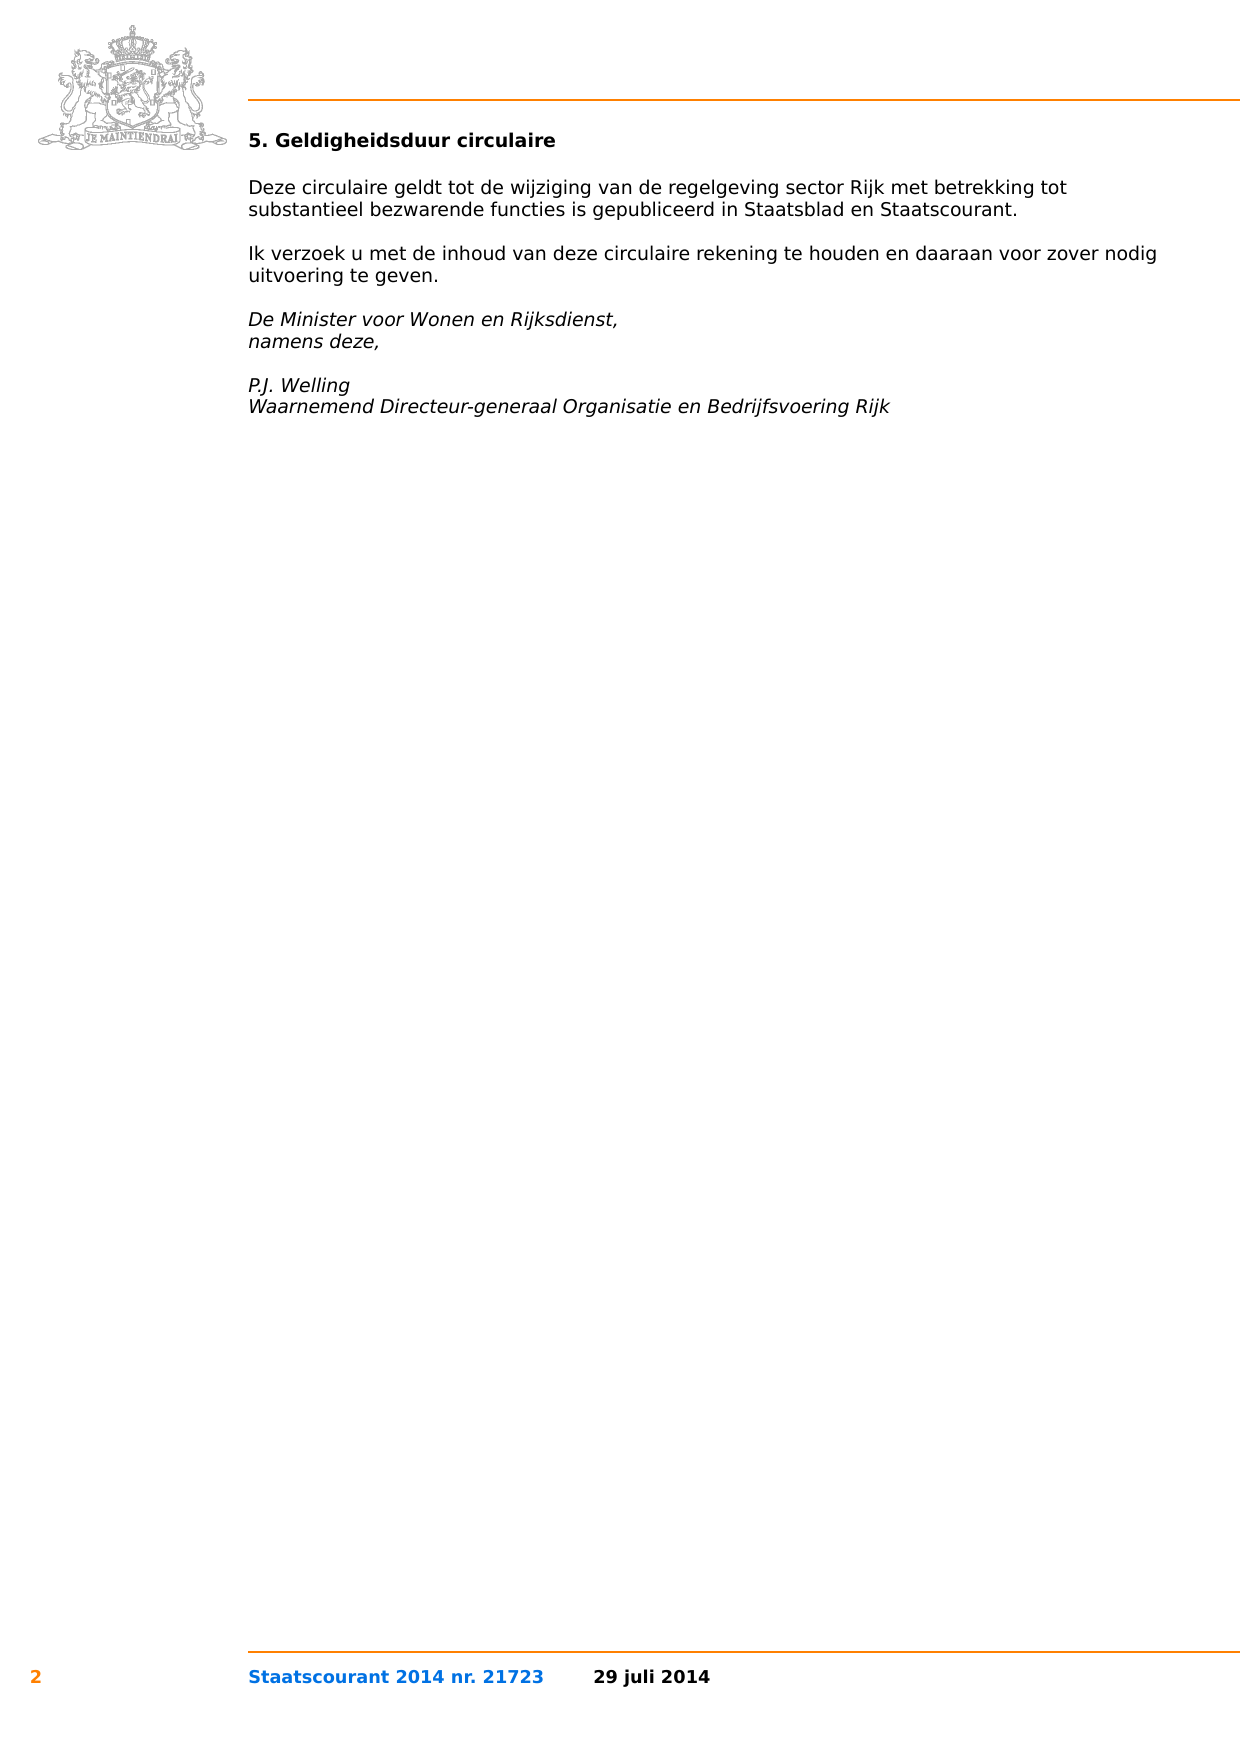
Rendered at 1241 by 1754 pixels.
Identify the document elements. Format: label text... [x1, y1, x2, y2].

text Deze circulaire geldt tot de wijziging van de regelgeving sector Rijk met betrekking tot substantieel bezwarende functies is gepubliceerd in Staatsblad en Staatscourant. [248, 177, 1163, 221]
picture [38, 25, 227, 150]
text Ik verzoek u met de inhoud van deze circulaire rekening te houden en daaraan voor zover nodig uitvoering te geven. [248, 243, 1163, 287]
text De Minister voor Wonen en Rijksdienst, namens deze, P.J. Welling Waarnemend Directeur-generaal Organisatie en Bedrijfsvoering Rijk [248, 308, 1163, 418]
subtitle 5. Geldigheidsduur circulaire [248, 130, 1163, 152]
